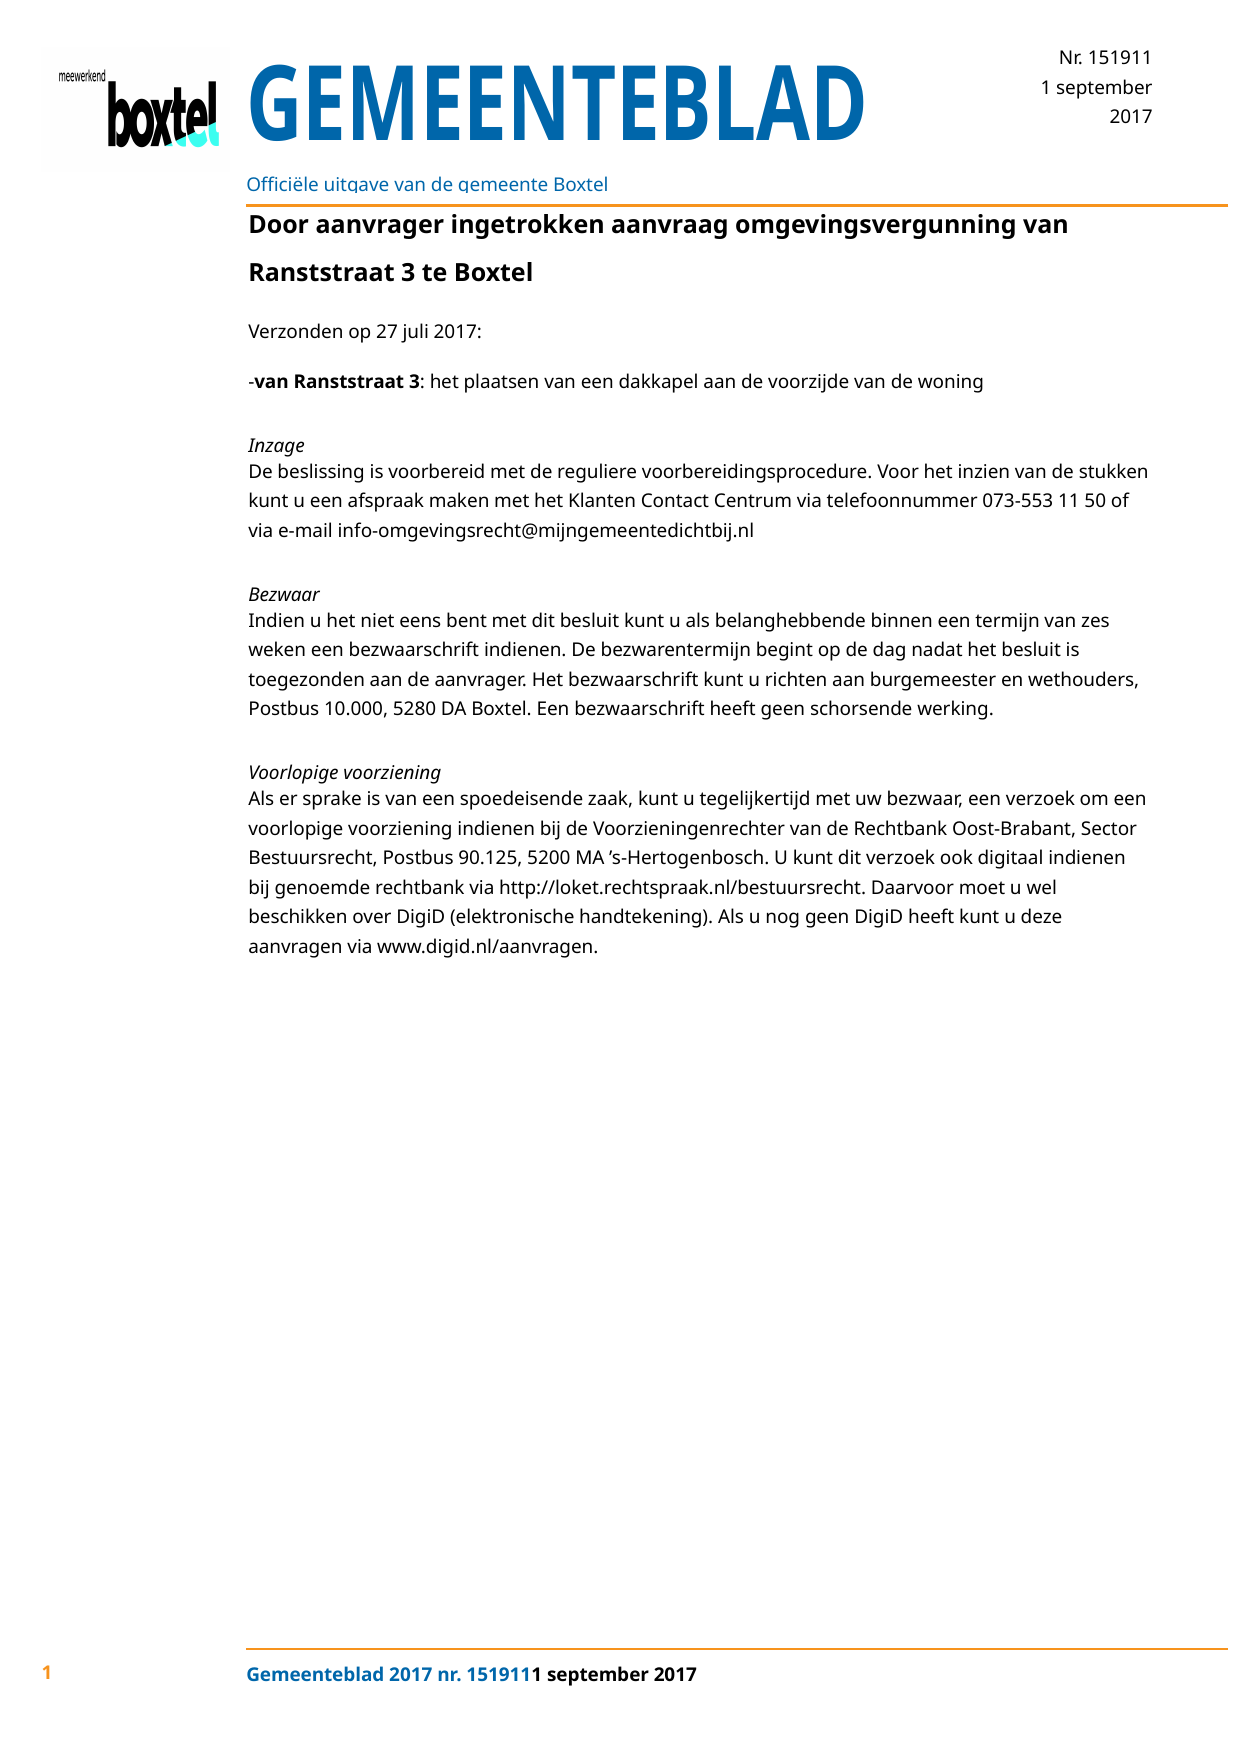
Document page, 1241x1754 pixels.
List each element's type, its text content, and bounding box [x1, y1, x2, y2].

text Verzonden op 27 juli 2017: [248, 318, 1152, 344]
text De beslissing is voorbereid met de reguliere voorbereidingsprocedure. Voor het inzien van de stukken kunt u een afspraak maken met het Klanten Contact Centrum via telefoonnummer 073-553 11 50 of via e-mail info-omgevingsrecht@mijngemeentedichtbij.nl [248, 458, 1152, 543]
text Indien u het niet eens bent met dit besluit kunt u als belanghebbende binnen een termijn van zes weken een bezwaarschrift indienen. De bezwarentermijn begint op de dag nadat het besluit is toegezonden aan de aanvrager. Het bezwaarschrift kunt u richten aan burgemeester en wethouders, Postbus 10.000, 5280 DA Boxtel. Een bezwaarschrift heeft geen schorsende werking. [248, 607, 1152, 721]
text Inzage [248, 432, 1152, 458]
text Voorlopige voorziening [248, 759, 1152, 785]
text -van Ranststraat 3: het plaatsen van een dakkapel aan de voorzijde van de woning [248, 368, 1152, 394]
text Als er sprake is van een spoedeisende zaak, kunt u tegelijkertijd met uw bezwaar, een verzoek om een voorlopige voorziening indienen bij de Voorzieningenrechter van de Rechtbank Oost-Brabant, Sector Bestuursrecht, Postbus 90.125, 5200 MA ’s-Hertogenbosch. U kunt dit verzoek ook digitaal indienen bij genoemde rechtbank via http://loket.rechtspraak.nl/bestuursrecht. Daarvoor moet u wel beschikken over DigiD (elektronische handtekening). Als u nog geen DigiD heeft kunt u deze aanvragen via www.digid.nl/aanvragen. [248, 785, 1152, 959]
picture [41, 47, 231, 172]
text Door aanvrager ingetrokken aanvraag omgevingsvergunning van Ranststraat 3 te Boxtel [248, 207, 1152, 288]
text Bezwaar [248, 581, 1152, 607]
